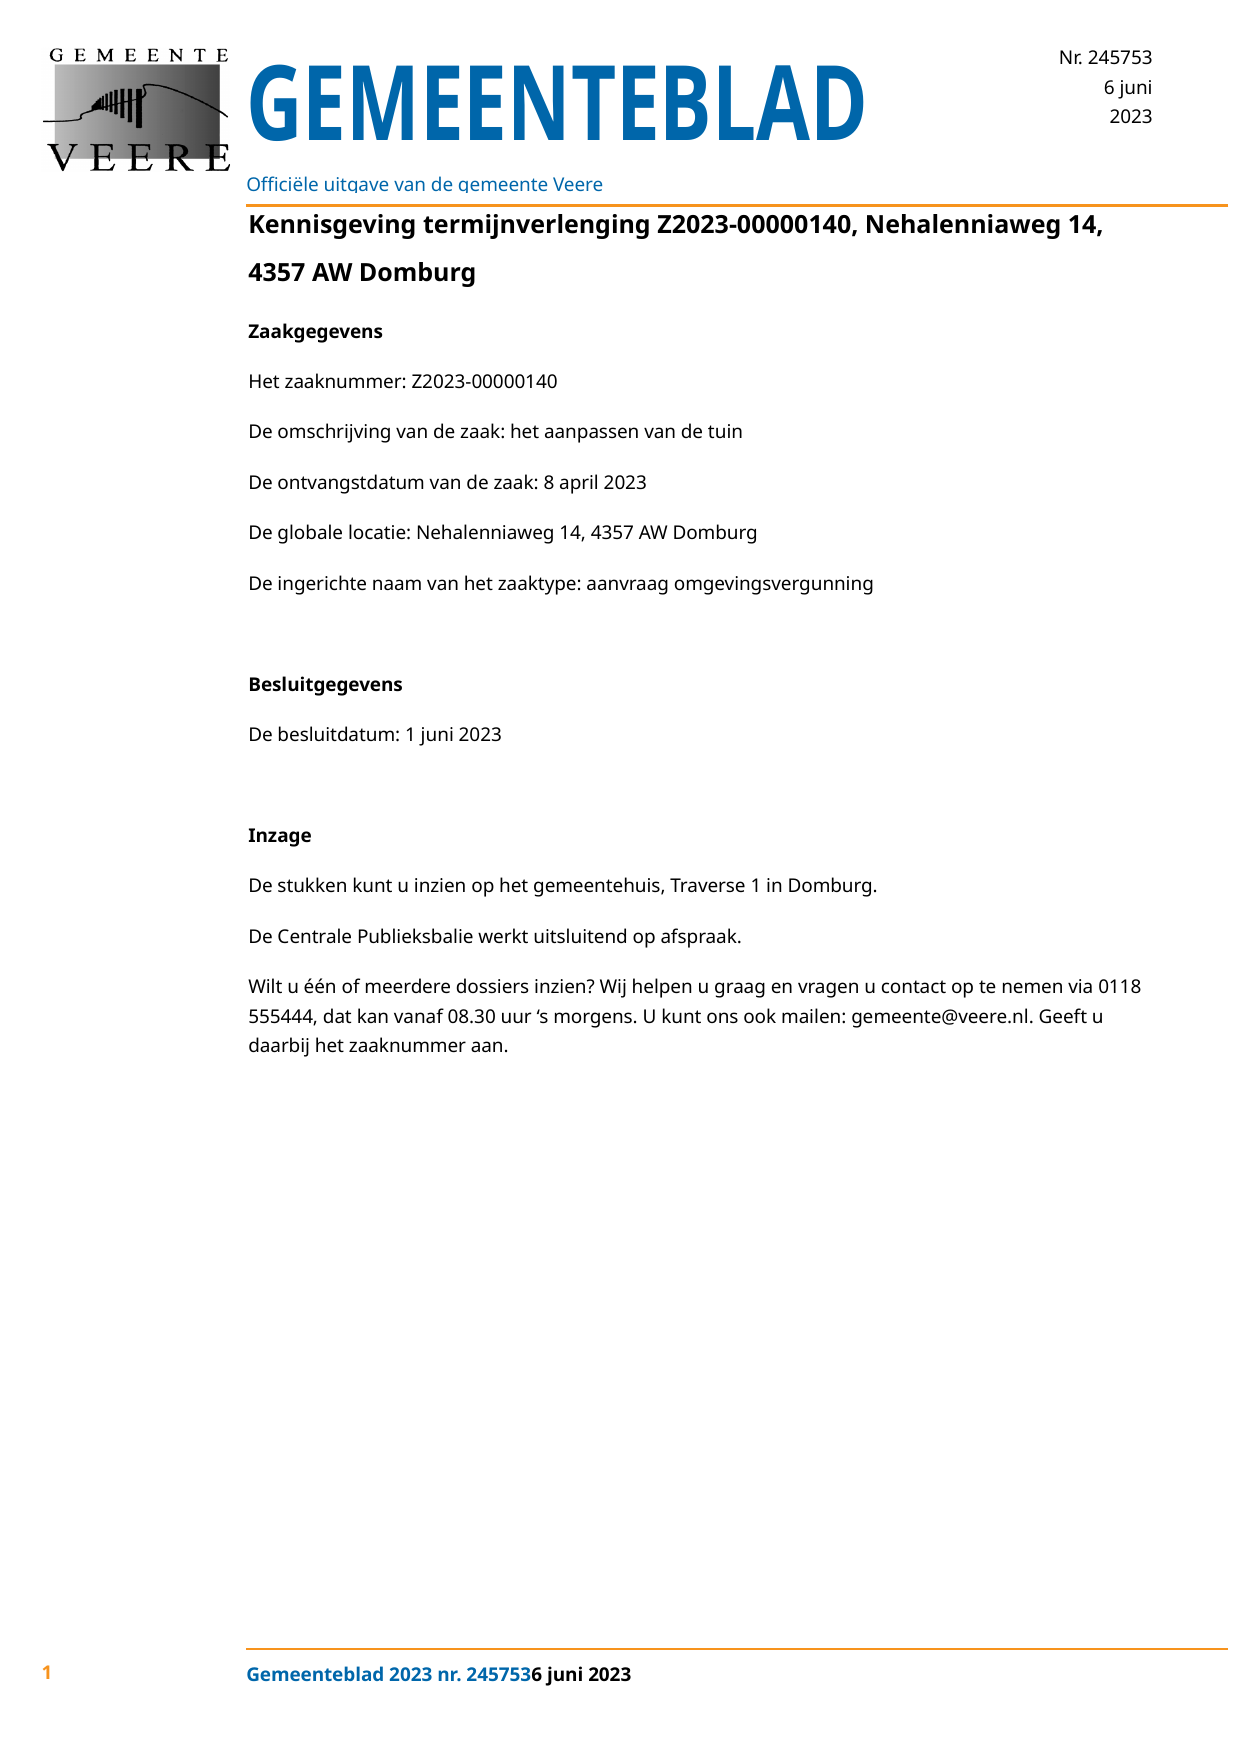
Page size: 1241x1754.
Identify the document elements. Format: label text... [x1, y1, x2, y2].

text De ingerichte naam van het zaaktype: aanvraag omgevingsvergunning [248, 570, 1152, 596]
text Besluitgegevens [248, 671, 1152, 697]
text De besluitdatum: 1 juni 2023 [248, 721, 1152, 747]
text De globale locatie: Nehalenniaweg 14, 4357 AW Domburg [248, 519, 1152, 545]
text De ontvangstdatum van de zaak: 8 april 2023 [248, 469, 1152, 495]
text Wilt u één of meerdere dossiers inzien? Wij helpen u graag en vragen u contact op te nemen via 0118 555444, dat kan vanaf 08.30 uur ‘s morgens. U kunt ons ook mailen: gemeente@veere.nl. Geeft u daarbij het zaaknummer aan. [248, 973, 1152, 1058]
text Inzage [248, 822, 1152, 848]
text Het zaaknummer: Z2023-00000140 [248, 368, 1152, 394]
picture [41, 47, 231, 172]
text De stukken kunt u inzien op het gemeentehuis, Traverse 1 in Domburg. [248, 872, 1152, 898]
text De Centrale Publieksbalie werkt uitsluitend op afspraak. [248, 923, 1152, 949]
text De omschrijving van de zaak: het aanpassen van de tuin [248, 419, 1152, 444]
text Kennisgeving termijnverlenging Z2023-00000140, Nehalenniaweg 14, 4357 AW Domburg [248, 207, 1152, 288]
text Zaakgegevens [248, 318, 1152, 344]
